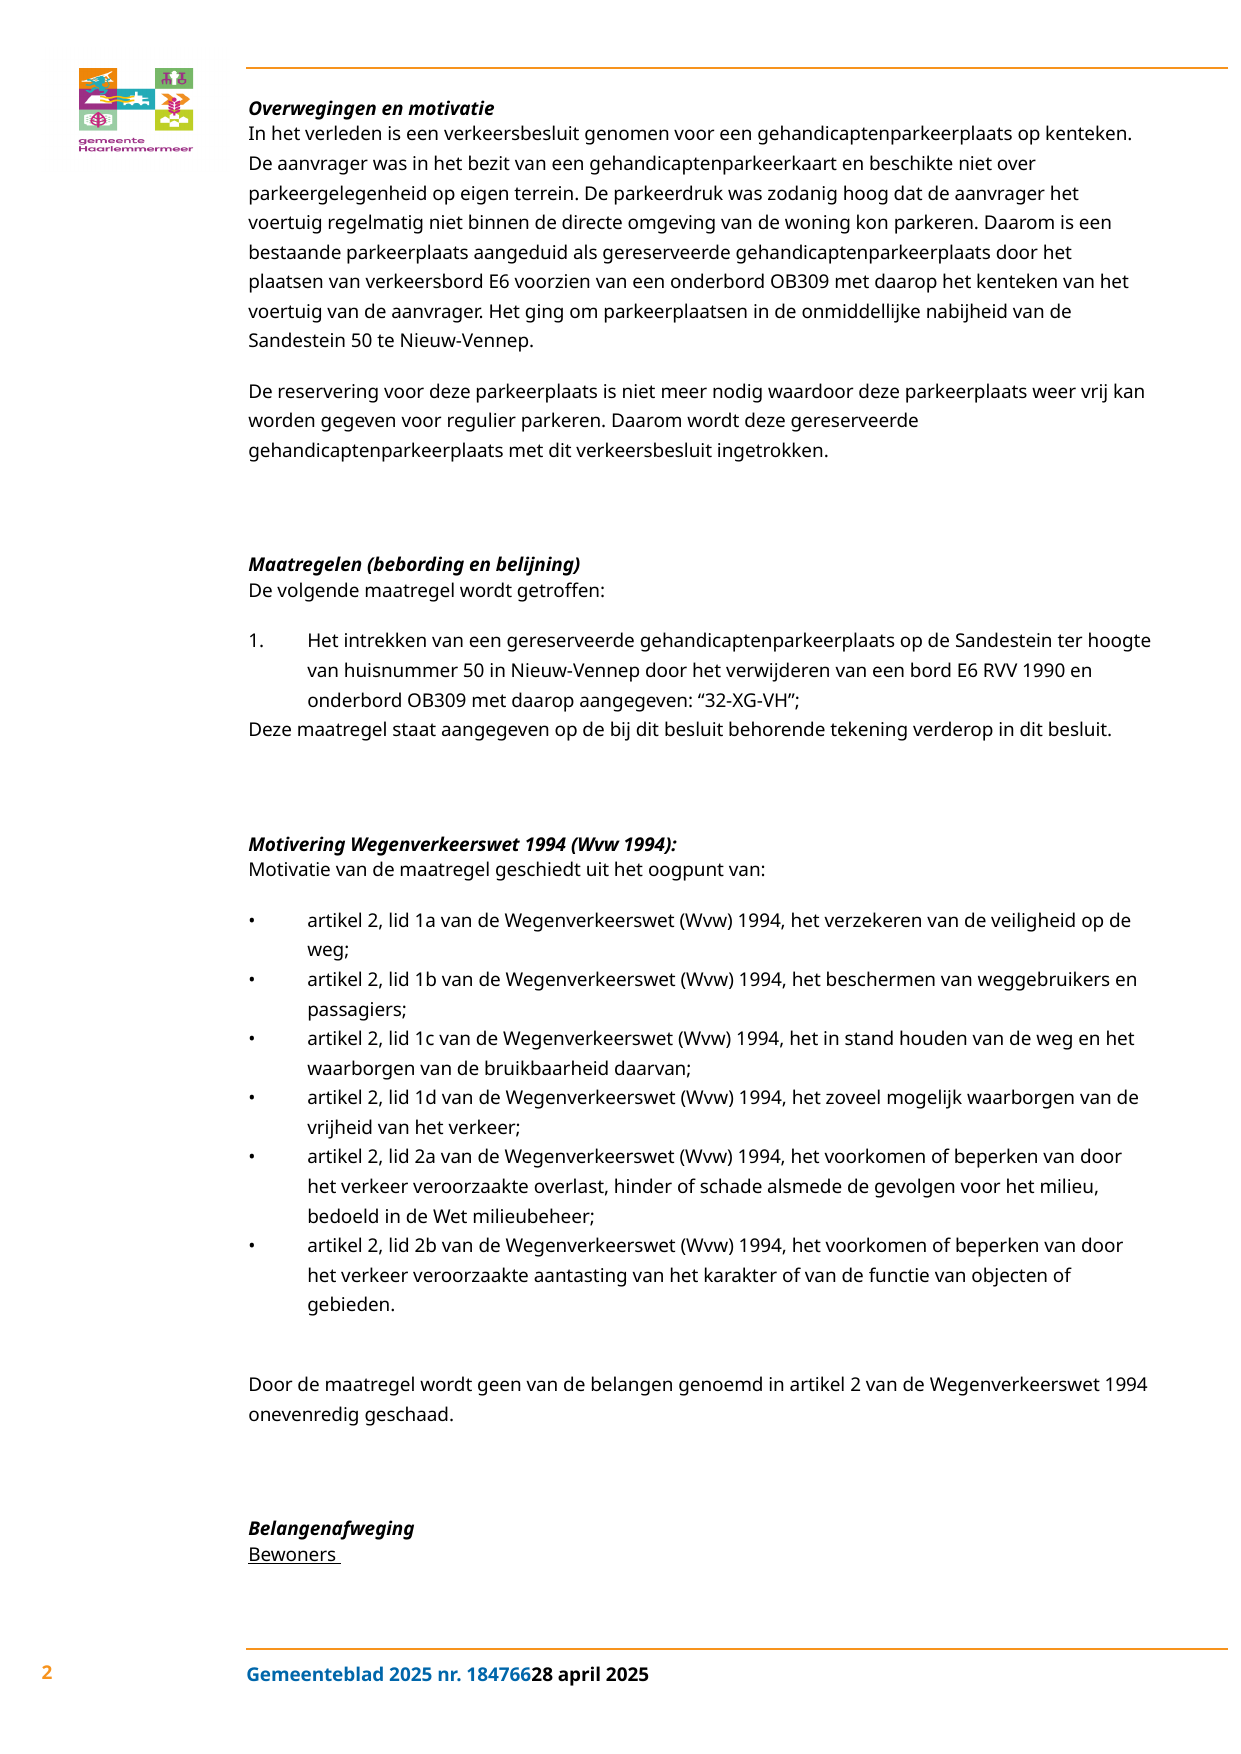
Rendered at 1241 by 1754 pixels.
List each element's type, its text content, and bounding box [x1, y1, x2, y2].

text Belangenafweging [248, 1516, 1152, 1541]
text Deze maatregel staat aangegeven op de bij dit besluit behorende tekening verderop in dit besluit. [248, 716, 1152, 742]
list artikel 2, lid 2b van de Wegenverkeerswet (Wvw) 1994, het voorkomen of beperken van door het verkeer veroorzaakte aantasting van het karakter of van de functie van objecten of gebieden. [248, 1232, 1152, 1317]
text In het verleden is een verkeersbesluit genomen voor een gehandicaptenparkeerplaats op kenteken. De aanvrager was in het bezit van een gehandicaptenparkeerkaart en beschikte niet over parkeergelegenheid op eigen terrein. De parkeerdruk was zodanig hoog dat de aanvrager het voertuig regelmatig niet binnen de directe omgeving van de woning kon parkeren. Daarom is een bestaande parkeerplaats aangeduid als gereserveerde gehandicaptenparkeerplaats door het plaatsen van verkeersbord E6 voorzien van een onderbord OB309 met daarop het kenteken van het voertuig van de aanvrager. Het ging om parkeerplaatsen in de onmiddellijke nabijheid van de Sandestein 50 te Nieuw-Vennep. [248, 121, 1152, 353]
list artikel 2, lid 2a van de Wegenverkeerswet (Wvw) 1994, het voorkomen of beperken van door het verkeer veroorzaakte overlast, hinder of schade alsmede de gevolgen voor het milieu, bedoeld in de Wet milieubeheer; [248, 1144, 1152, 1228]
text Overwegingen en motivatie [248, 95, 1152, 121]
picture [41, 47, 231, 172]
text De volgende maatregel wordt getroffen: [248, 577, 1152, 603]
text Maatregelen (bebording en belijning) [248, 552, 1152, 577]
text Door de maatregel wordt geen van de belangen genoemd in artikel 2 van de Wegenverkeerswet 1994 onevenredig geschaad. [248, 1372, 1152, 1427]
text De reservering voor deze parkeerplaats is niet meer nodig waardoor deze parkeerplaats weer vrij kan worden gegeven voor regulier parkeren. Daarom wordt deze gereserveerde gehandicaptenparkeerplaats met dit verkeersbesluit ingetrokken. [248, 378, 1152, 463]
text Motivatie van de maatregel geschiedt uit het oogpunt van: [248, 857, 1152, 882]
text Bewoners [248, 1541, 1152, 1567]
list artikel 2, lid 1d van de Wegenverkeerswet (Wvw) 1994, het zoveel mogelijk waarborgen van de vrijheid van het verkeer; [248, 1084, 1152, 1140]
list Het intrekken van een gereserveerde gehandicaptenparkeerplaats op de Sandestein ter hoogte van huisnummer 50 in Nieuw-Vennep door het verwijderen van een bord E6 RVV 1990 en onderbord OB309 met daarop aangegeven: “32-XG-VH”; [248, 628, 1152, 713]
list artikel 2, lid 1b van de Wegenverkeerswet (Wvw) 1994, het beschermen van weggebruikers en passagiers; [248, 966, 1152, 1021]
list artikel 2, lid 1a van de Wegenverkeerswet (Wvw) 1994, het verzekeren van de veiligheid op de weg; [248, 907, 1152, 962]
list artikel 2, lid 1c van de Wegenverkeerswet (Wvw) 1994, het in stand houden van de weg en het waarborgen van de bruikbaarheid daarvan; [248, 1025, 1152, 1081]
text Motivering Wegenverkeerswet 1994 (Wvw 1994): [248, 831, 1152, 857]
